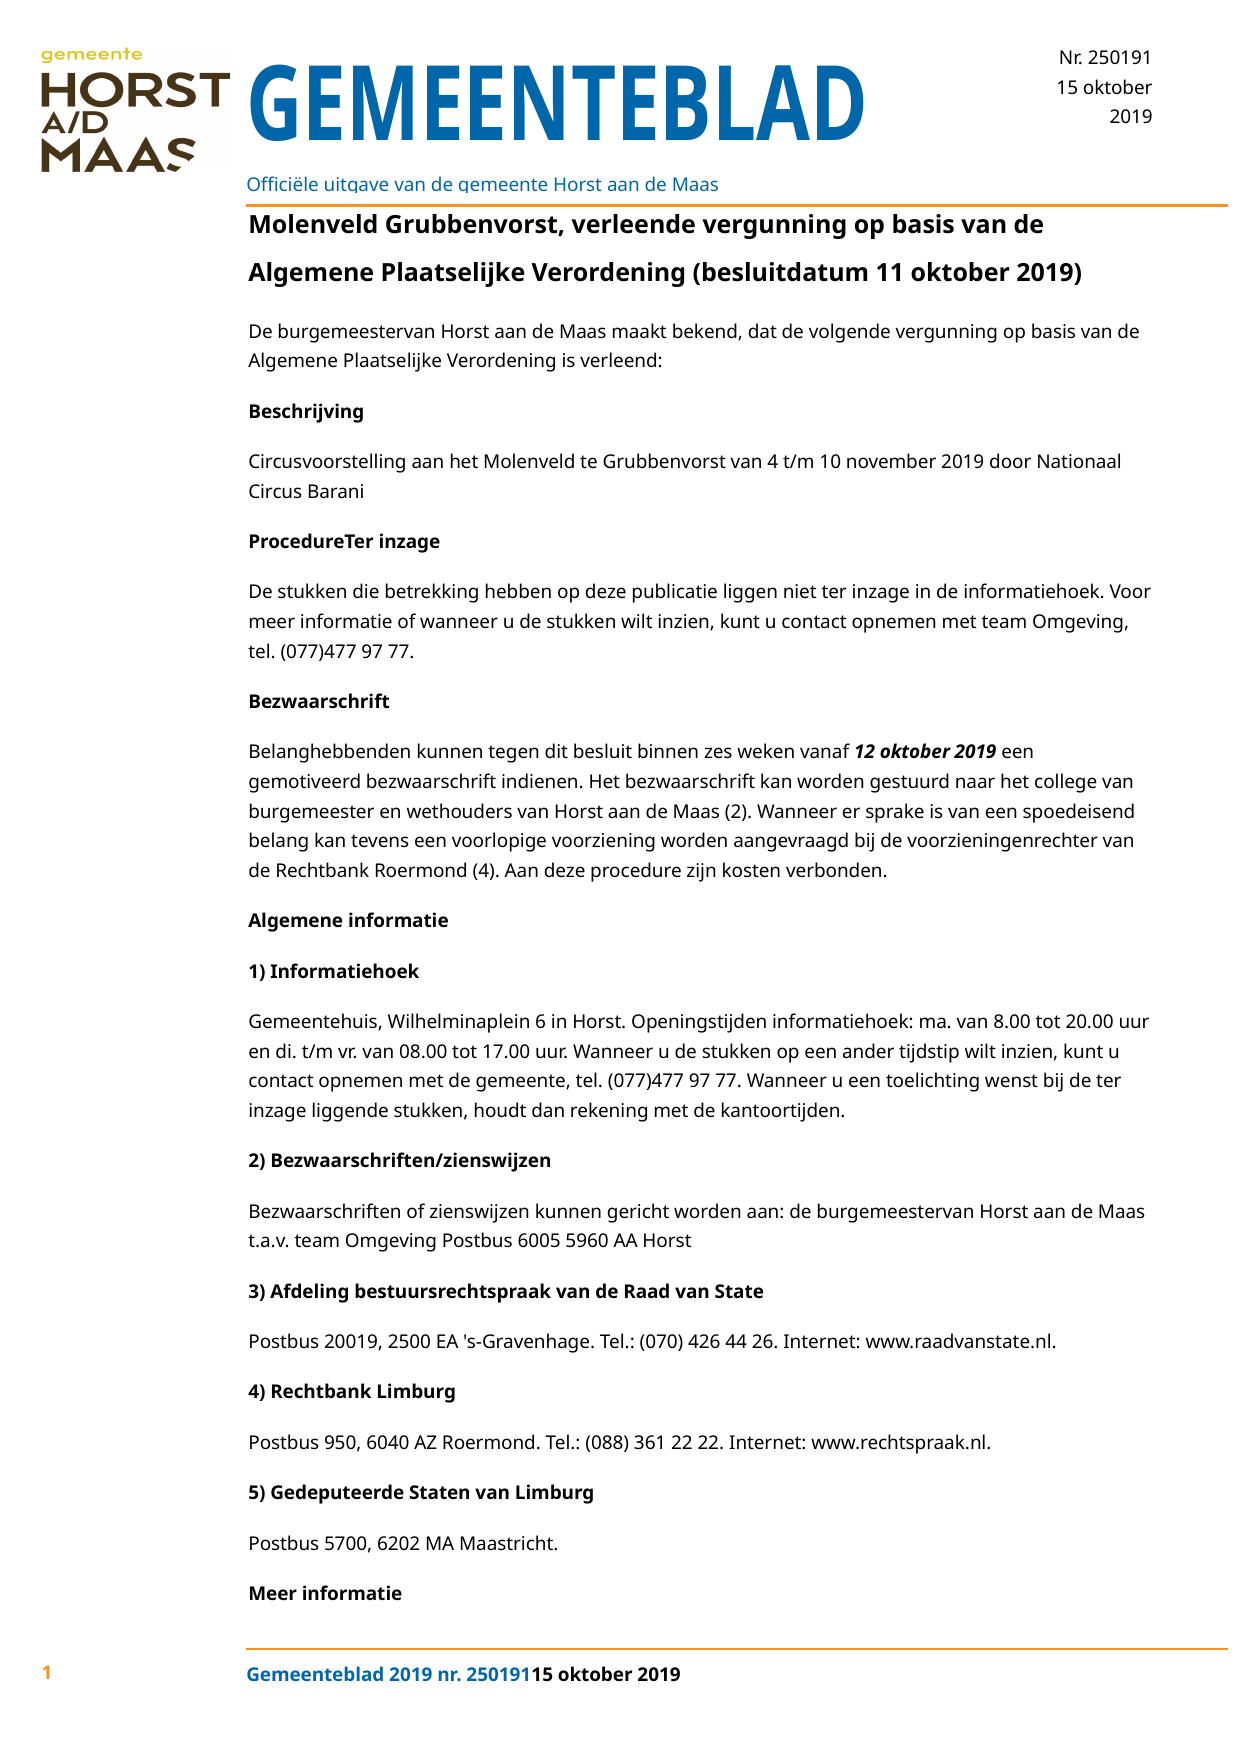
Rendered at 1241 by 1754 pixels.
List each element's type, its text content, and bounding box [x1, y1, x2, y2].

text De burgemeestervan Horst aan de Maas maakt bekend, dat de volgende vergunning op basis van de Algemene Plaatselijke Verordening is verleend: [248, 318, 1152, 373]
text 5) Gedeputeerde Staten van Limburg [248, 1479, 1152, 1505]
picture [41, 47, 231, 172]
text 3) Afdeling bestuursrechtspraak van de Raad van State [248, 1278, 1152, 1304]
text Bezwaarschrift [248, 688, 1152, 714]
text Bezwaarschriften of zienswijzen kunnen gericht worden aan: de burgemeestervan Horst aan de Maas t.a.v. team Omgeving Postbus 6005 5960 AA Horst [248, 1198, 1152, 1253]
text Postbus 950, 6040 AZ Roermond. Tel.: (088) 361 22 22. Internet: www.rechtspraak.nl. [248, 1429, 1152, 1455]
text Beschrijving [248, 398, 1152, 424]
text 2) Bezwaarschriften/zienswijzen [248, 1147, 1152, 1173]
text ProcedureTer inzage [248, 528, 1152, 554]
text Meer informatie [248, 1580, 1152, 1606]
text Postbus 20019, 2500 EA 's-Gravenhage. Tel.: (070) 426 44 26. Internet: www.raadvanstate.nl. [248, 1328, 1152, 1354]
text Postbus 5700, 6202 MA Maastricht. [248, 1530, 1152, 1556]
text Molenveld Grubbenvorst, verleende vergunning op basis van de Algemene Plaatselijke Verordening (besluitdatum 11 oktober 2019) [248, 207, 1152, 288]
text Circusvoorstelling aan het Molenveld te Grubbenvorst van 4 t/m 10 november 2019 door Nationaal Circus Barani [248, 448, 1152, 504]
text Gemeentehuis, Wilhelminaplein 6 in Horst. Openingstijden informatiehoek: ma. van 8.00 tot 20.00 uur en di. t/m vr. van 08.00 tot 17.00 uur. Wanneer u de stukken op een ander tijdstip wilt inzien, kunt u contact opnemen met de gemeente, tel. (077)477 97 77. Wanneer u een toelichting wenst bij de ter inzage liggende stukken, houdt dan rekening met de kantoortijden. [248, 1008, 1152, 1123]
text Belanghebbenden kunnen tegen dit besluit binnen zes weken vanaf 12 oktober 2019 een gemotiveerd bezwaarschrift indienen. Het bezwaarschrift kan worden gestuurd naar het college van burgemeester en wethouders van Horst aan de Maas (2). Wanneer er sprake is van een spoedeisend belang kan tevens een voorlopige voorziening worden aangevraagd bij de voorzieningenrechter van de Rechtbank Roermond (4). Aan deze procedure zijn kosten verbonden. [248, 739, 1152, 883]
text Algemene informatie [248, 907, 1152, 933]
text 4) Rechtbank Limburg [248, 1379, 1152, 1404]
text De stukken die betrekking hebben op deze publicatie liggen niet ter inzage in de informatiehoek. Voor meer informatie of wanneer u de stukken wilt inzien, kunt u contact opnemen met team Omgeving, tel. (077)477 97 77. [248, 579, 1152, 664]
text 1) Informatiehoek [248, 958, 1152, 984]
